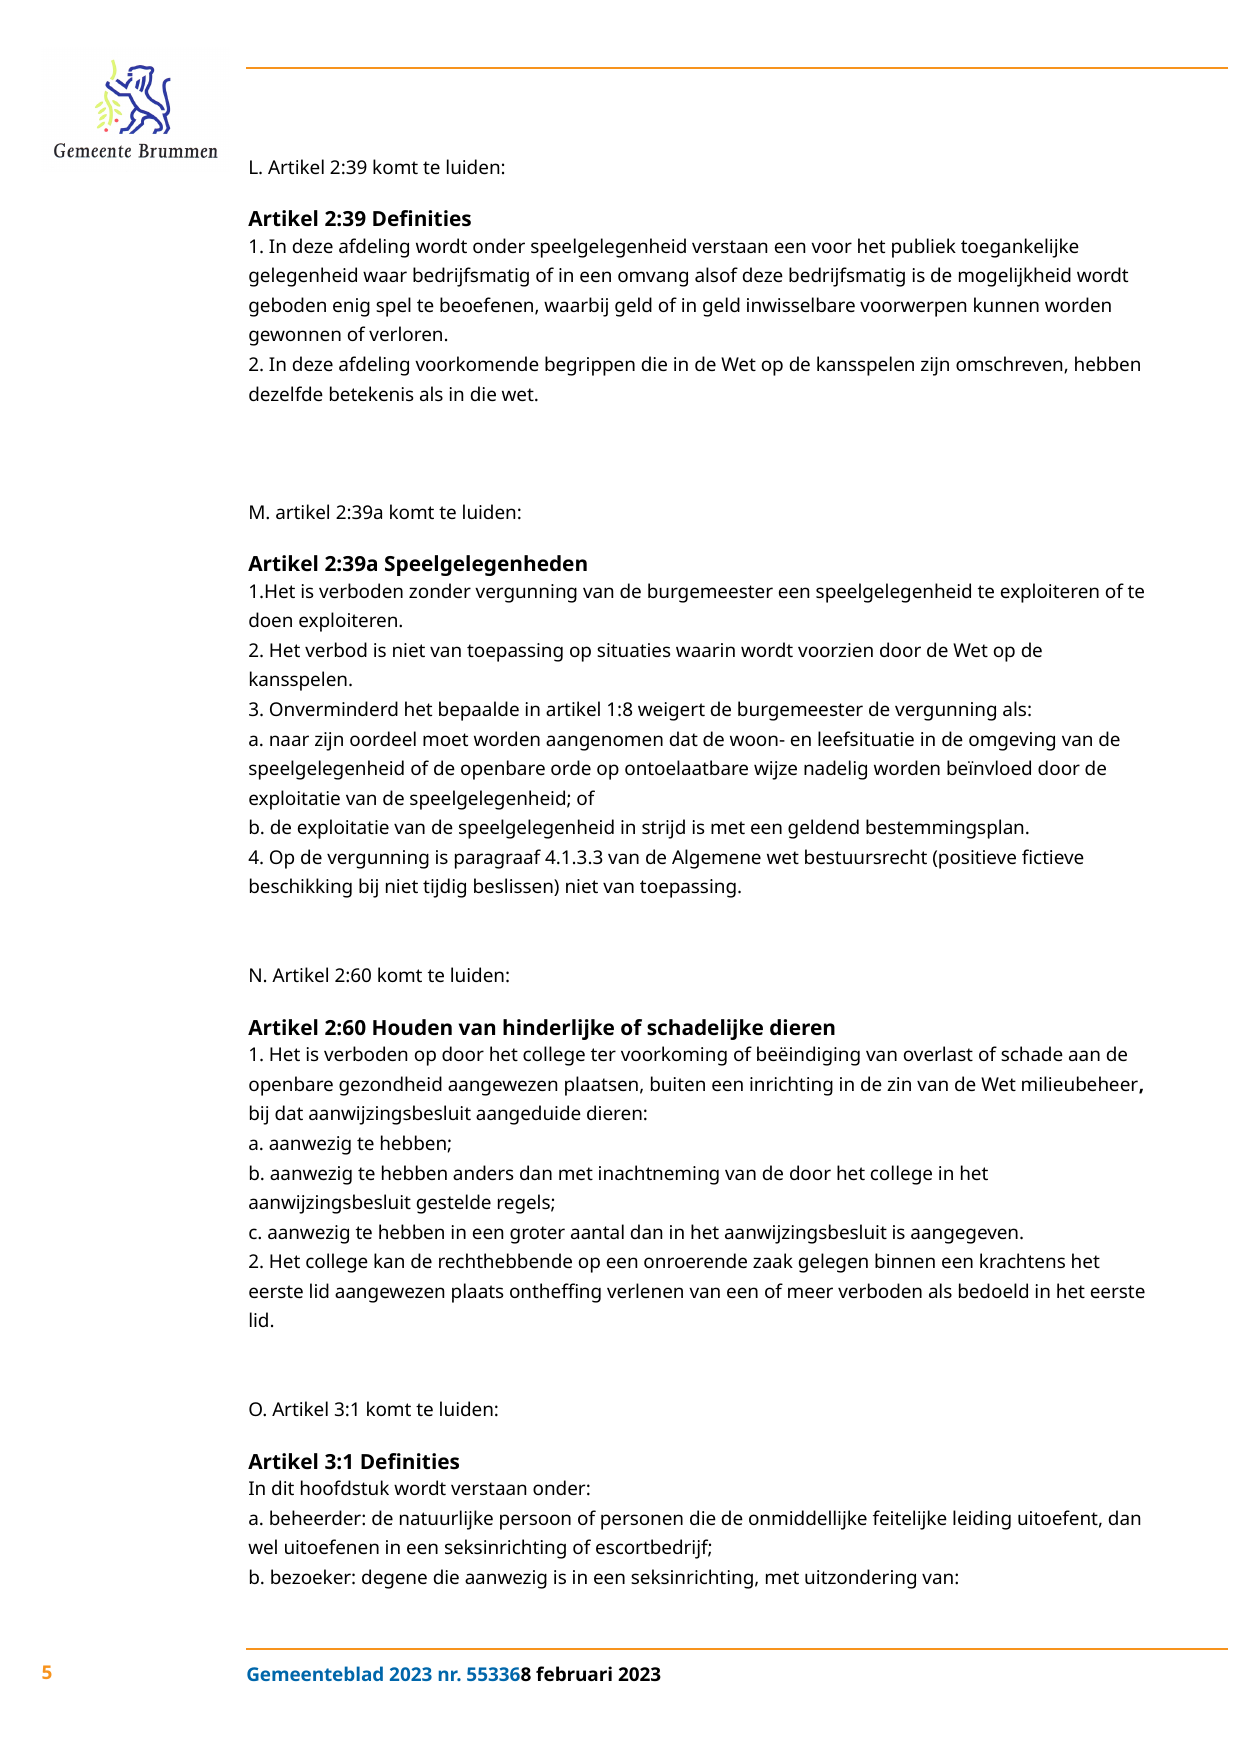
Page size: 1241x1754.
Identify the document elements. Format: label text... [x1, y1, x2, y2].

text N. Artikel 2:60 komt te luiden: [248, 962, 1152, 988]
text Artikel 3:1 Definities [248, 1447, 1152, 1475]
text M. artikel 2:39a komt te luiden: [248, 499, 1152, 525]
text 1.Het is verboden zonder vergunning van de burgemeester een speelgelegenheid te exploiteren of te doen exploiteren. [248, 578, 1152, 633]
text b. bezoeker: degene die aanwezig is in een seksinrichting, met uitzondering van: [248, 1564, 1152, 1590]
text 4. Op de vergunning is paragraaf 4.1.3.3 van de Algemene wet bestuursrecht (positieve fictieve beschikking bij niet tijdig beslissen) niet van toepassing. [248, 844, 1152, 899]
text b. aanwezig te hebben anders dan met inachtneming van de door het college in het aanwijzingsbesluit gestelde regels; [248, 1160, 1152, 1215]
picture [41, 47, 231, 172]
text b. de exploitatie van de speelgelegenheid in strijd is met een geldend bestemmingsplan. [248, 814, 1152, 840]
text 3. Onverminderd het bepaalde in artikel 1:8 weigert de burgemeester de vergunning als: [248, 696, 1152, 722]
text 2. Het college kan de rechthebbende op een onroerende zaak gelegen binnen een krachtens het eerste lid aangewezen plaats ontheffing verlenen van een of meer verboden als bedoeld in het eerste lid. [248, 1248, 1152, 1333]
text c. aanwezig te hebben in een groter aantal dan in het aanwijzingsbesluit is aangegeven. [248, 1219, 1152, 1244]
text 2. Het verbod is niet van toepassing op situaties waarin wordt voorzien door de Wet op de kansspelen. [248, 637, 1152, 692]
text 2. In deze afdeling voorkomende begrippen die in de Wet op de kansspelen zijn omschreven, hebben dezelfde betekenis als in die wet. [248, 351, 1152, 406]
text 1. In deze afdeling wordt onder speelgelegenheid verstaan een voor het publiek toegankelijke gelegenheid waar bedrijfsmatig of in een omvang alsof deze bedrijfsmatig is de mogelijkheid wordt geboden enig spel te beoefenen, waarbij geld of in geld inwisselbare voorwerpen kunnen worden gewonnen of verloren. [248, 233, 1152, 347]
text Artikel 2:39a Speelgelegenheden [248, 549, 1152, 578]
text Artikel 2:39 Definities [248, 204, 1152, 233]
text O. Artikel 3:1 komt te luiden: [248, 1396, 1152, 1422]
text a. beheerder: de natuurlijke persoon of personen die de onmiddellijke feitelijke leiding uitoefent, dan wel uitoefenen in een seksinrichting of escortbedrijf; [248, 1505, 1152, 1560]
text a. naar zijn oordeel moet worden aangenomen dat de woon- en leefsituatie in de omgeving van de speelgelegenheid of de openbare orde op ontoelaatbare wijze nadelig worden beïnvloed door de exploitatie van de speelgelegenheid; of [248, 726, 1152, 811]
text L. Artikel 2:39 komt te luiden: [248, 154, 1152, 180]
text In dit hoofdstuk wordt verstaan onder: [248, 1475, 1152, 1501]
text Artikel 2:60 Houden van hinderlijke of schadelijke dieren [248, 1013, 1152, 1041]
text 1. Het is verboden op door het college ter voorkoming of beëindiging van overlast of schade aan de openbare gezondheid aangewezen plaatsen, buiten een inrichting in de zin van de Wet milieubeheer, bij dat aanwijzingsbesluit aangeduide dieren: [248, 1041, 1152, 1126]
text a. aanwezig te hebben; [248, 1130, 1152, 1156]
